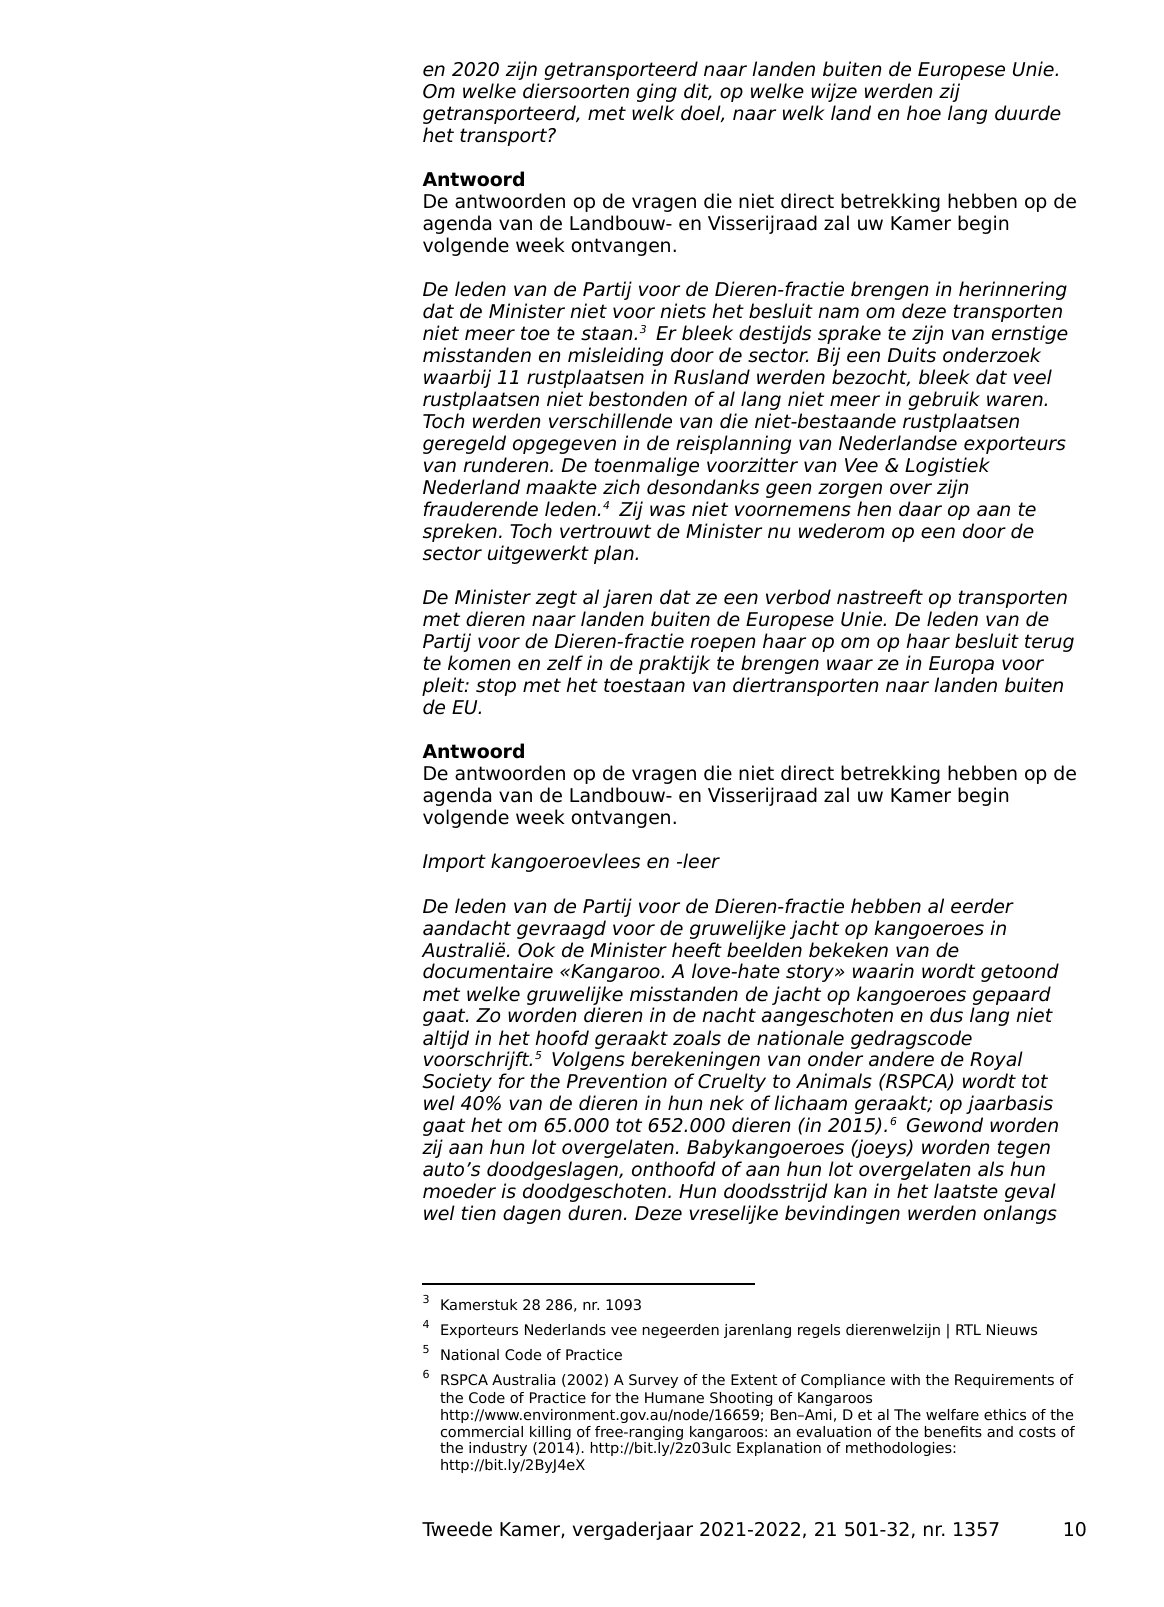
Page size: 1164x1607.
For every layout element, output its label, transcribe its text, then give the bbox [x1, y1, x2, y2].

text RSPCA Australia (2002) A Survey of the Extent of Compliance with the Requirements of the Code of Practice for the Humane Shooting of Kangaroos http://www.environment.gov.au/node/16659; Ben–Ami, D et al The welfare ethics of the commercial killing of free-ranging kangaroos: an evaluation of the benefits and costs of the industry (2014). http://bit.ly/2z03uIc Explanation of methodologies: http://bit.ly/2ByJ4eX [422, 1368, 1087, 1474]
text De leden van de Partij voor de Dieren-fractie brengen in herinnering dat de Minister niet voor niets het besluit nam om deze transporten niet meer toe te staan. Er bleek destijds sprake te zijn van ernstige misstanden en misleiding door de sector. Bij een Duits onderzoek waarbij 11 rustplaatsen in Rusland werden bezocht, bleek dat veel rustplaatsen niet bestonden of al lang niet meer in gebruik waren. Toch werden verschillende van die niet-bestaande rustplaatsen geregeld opgegeven in de reisplanning van Nederlandse exporteurs van runderen. De toenmalige voorzitter van Vee & Logistiek Nederland maakte zich desondanks geen zorgen over zijn frauderende leden. Zij was niet voornemens hen daar op aan te spreken. Toch vertrouwt de Minister nu wederom op een door de sector uitgewerkt plan. [422, 279, 1087, 565]
text De leden van de Partij voor de Dieren-fractie hebben al eerder aandacht gevraagd voor de gruwelijke jacht op kangoeroes in Australië. Ook de Minister heeft beelden bekeken van de documentaire «Kangaroo. A love-hate story» waarin wordt getoond met welke gruwelijke misstanden de jacht op kangoeroes gepaard gaat. Zo worden dieren in de nacht aangeschoten en dus lang niet altijd in het hoofd geraakt zoals de nationale gedragscode voorschrijft. Volgens berekeningen van onder andere de Royal Society for the Prevention of Cruelty to Animals (RSPCA) wordt tot wel 40% van de dieren in hun nek of lichaam geraakt; op jaarbasis gaat het om 65.000 tot 652.000 dieren (in 2015). Gewond worden zij aan hun lot overgelaten. Babykangoeroes (joeys) worden tegen auto’s doodgeslagen, onthoofd of aan hun lot overgelaten als hun moeder is doodgeschoten. Hun doodsstrijd kan in het laatste geval wel tien dagen duren. Deze vreselijke bevindingen werden onlangs [422, 896, 1087, 1225]
text Kamerstuk 28 286, nr. 1093 [422, 1293, 1087, 1315]
text De antwoorden op de vragen die niet direct betrekking hebben op de agenda van de Landbouw- en Visserijraad zal uw Kamer begin volgende week ontvangen. [422, 191, 1087, 257]
text De Minister zegt al jaren dat ze een verbod nastreeft op transporten met dieren naar landen buiten de Europese Unie. De leden van de Partij voor de Dieren-fractie roepen haar op om op haar besluit terug te komen en zelf in de praktijk te brengen waar ze in Europa voor pleit: stop met het toestaan van diertransporten naar landen buiten de EU. [422, 587, 1087, 719]
text en 2020 zijn getransporteerd naar landen buiten de Europese Unie. Om welke diersoorten ging dit, op welke wijze werden zij getransporteerd, met welk doel, naar welk land en hoe lang duurde het transport? [422, 59, 1087, 147]
text De antwoorden op de vragen die niet direct betrekking hebben op de agenda van de Landbouw- en Visserijraad zal uw Kamer begin volgende week ontvangen. [422, 763, 1087, 829]
text National Code of Practice [422, 1343, 1087, 1365]
text Antwoord [422, 741, 1087, 763]
subtitle Import kangoeroevlees en -leer [422, 851, 1087, 873]
text Antwoord [422, 169, 1087, 191]
text Exporteurs Nederlands vee negeerden jarenlang regels dierenwelzijn | RTL Nieuws [422, 1318, 1087, 1340]
